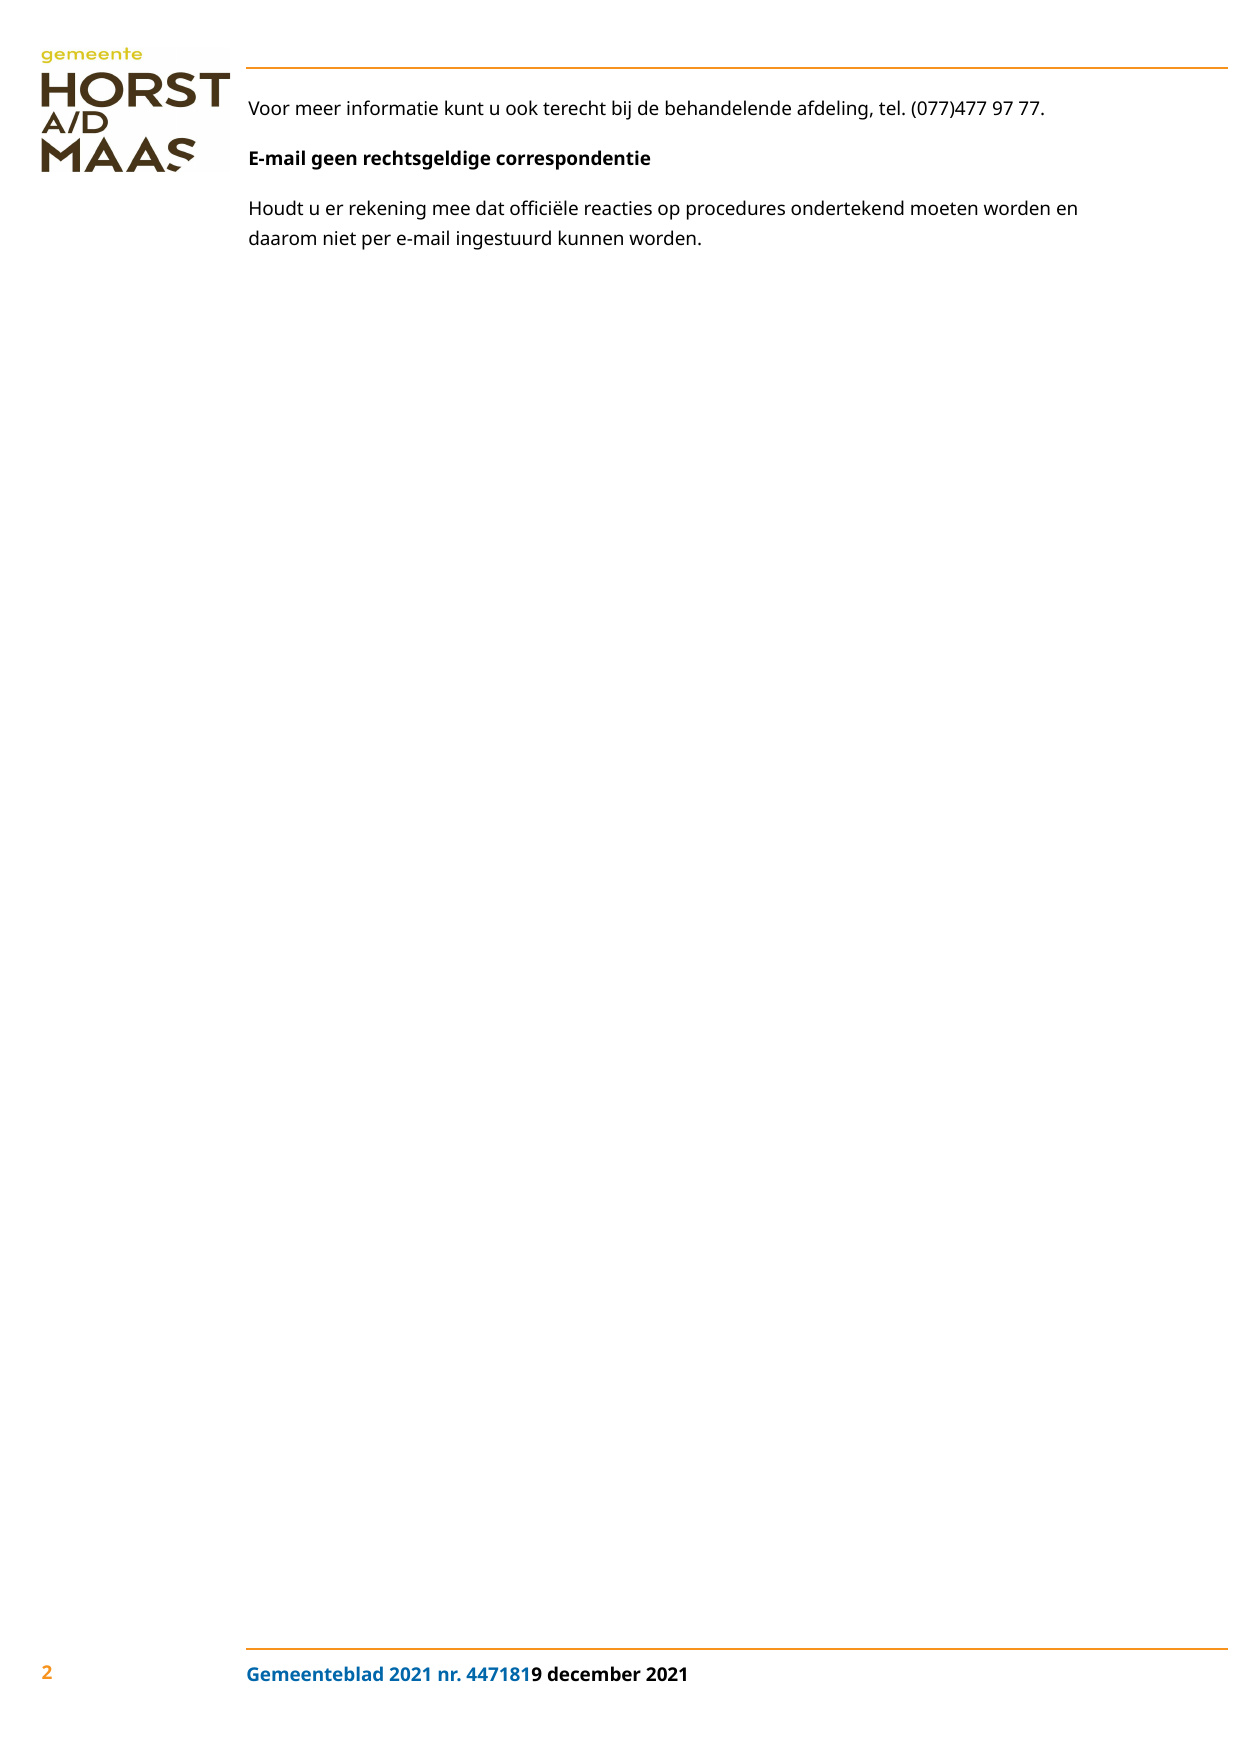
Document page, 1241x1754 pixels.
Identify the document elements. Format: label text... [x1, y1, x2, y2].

picture [41, 47, 231, 172]
text Houdt u er rekening mee dat officiële reacties op procedures ondertekend moeten worden en daarom niet per e-mail ingestuurd kunnen worden. [248, 196, 1152, 251]
text Voor meer informatie kunt u ook terecht bij de behandelende afdeling, tel. (077)477 97 77. [248, 95, 1152, 121]
text E-mail geen rechtsgeldige correspondentie [248, 145, 1152, 171]
